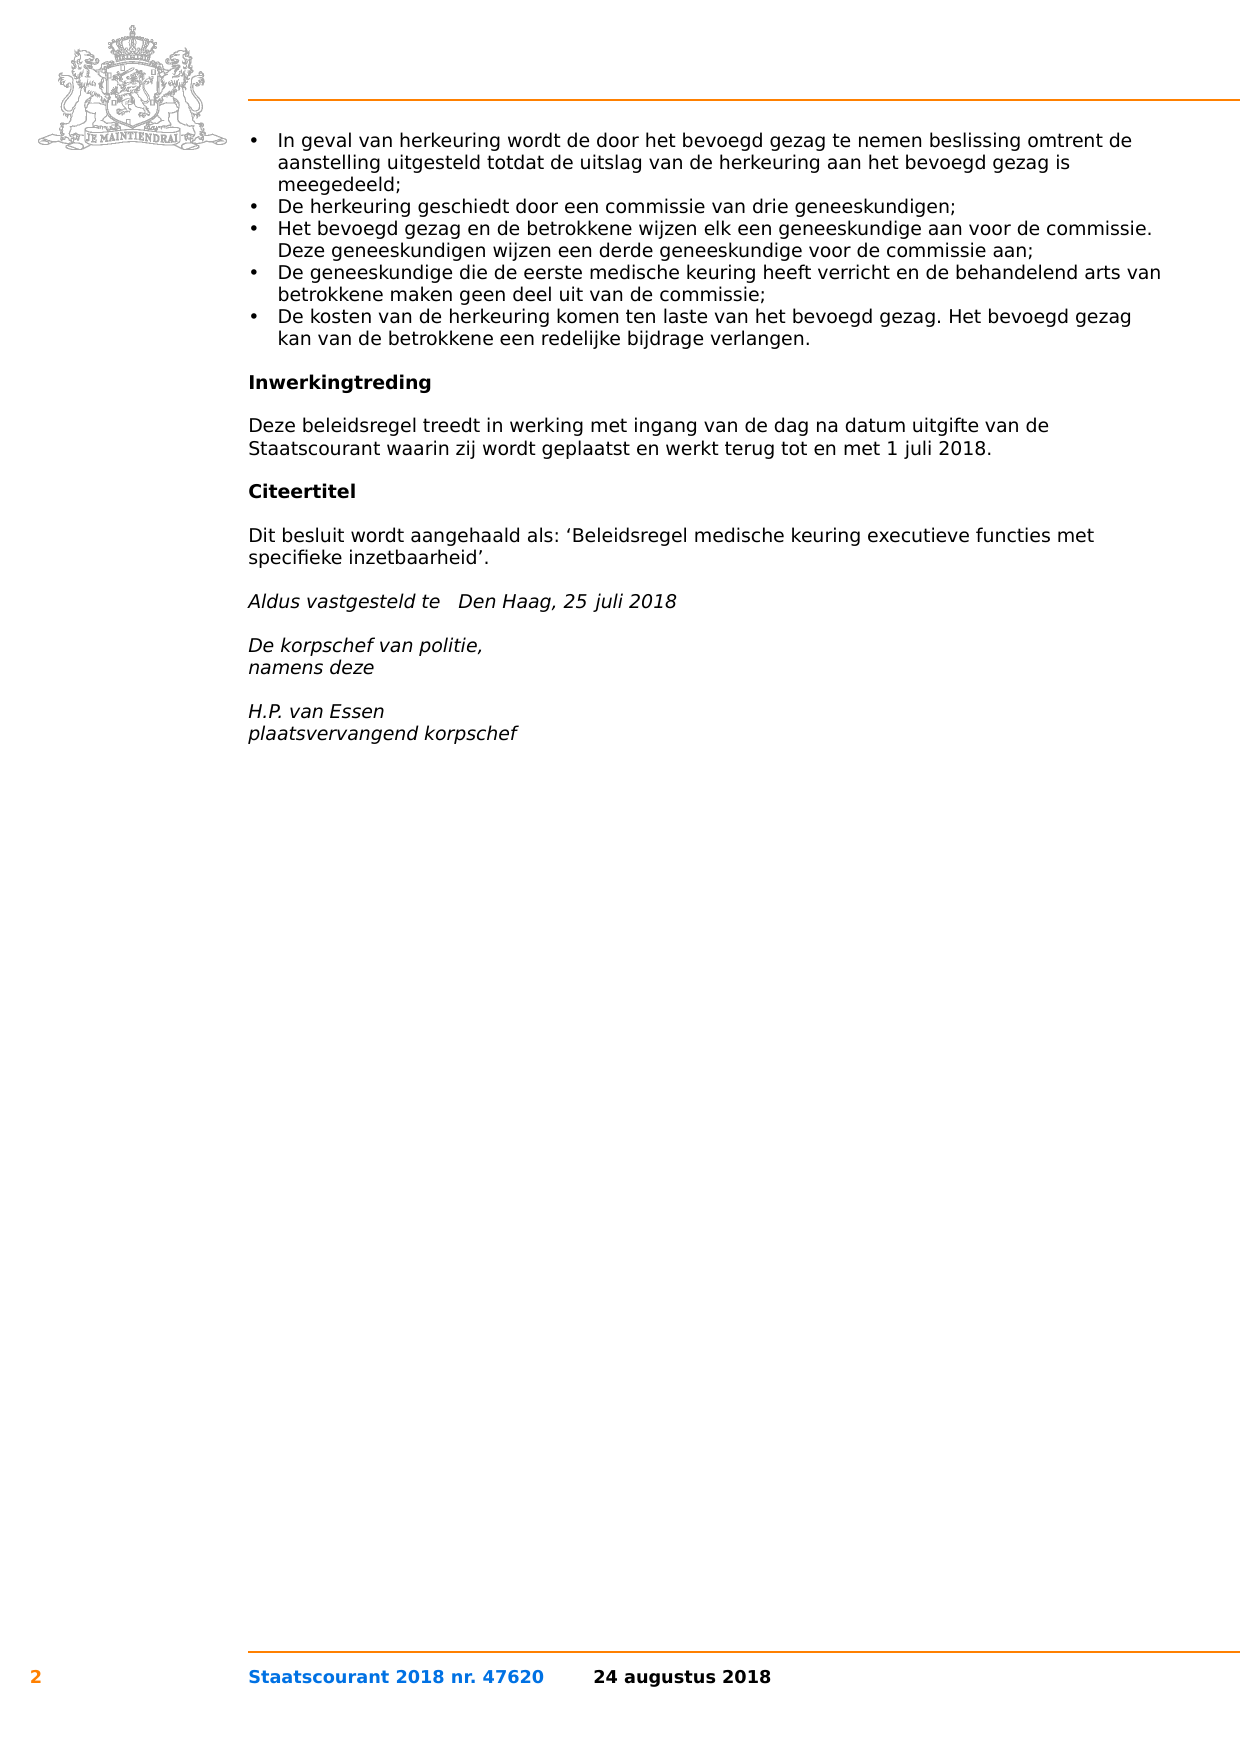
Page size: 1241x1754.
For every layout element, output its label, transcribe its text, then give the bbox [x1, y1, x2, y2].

text • In geval van herkeuring wordt de door het bevoegd gezag te nemen beslissing omtrent de aanstelling uitgesteld totdat de uitslag van de herkeuring aan het bevoegd gezag is meegedeeld; [248, 130, 1163, 196]
picture [38, 25, 227, 150]
text • De herkeuring geschiedt door een commissie van drie geneeskundigen; [248, 196, 1163, 218]
subtitle Citeertitel [248, 481, 1163, 503]
text Aldus vastgesteld te Den Haag, 25 juli 2018 [248, 591, 1163, 613]
text Dit besluit wordt aangehaald als: ‘Beleidsregel medische keuring executieve functies met specifieke inzetbaarheid’. [248, 525, 1163, 569]
text • De geneeskundige die de eerste medische keuring heeft verricht en de behandelend arts van betrokkene maken geen deel uit van de commissie; [248, 262, 1163, 306]
subtitle Inwerkingtreding [248, 372, 1163, 393]
text Deze beleidsregel treedt in werking met ingang van de dag na datum uitgifte van de Staatscourant waarin zij wordt geplaatst en werkt terug tot en met 1 juli 2018. [248, 415, 1163, 459]
text De korpschef van politie, namens deze H.P. van Essen plaatsvervangend korpschef [248, 635, 1163, 745]
text • De kosten van de herkeuring komen ten laste van het bevoegd gezag. Het bevoegd gezag kan van de betrokkene een redelijke bijdrage verlangen. [248, 306, 1163, 350]
text • Het bevoegd gezag en de betrokkene wijzen elk een geneeskundige aan voor de commissie. Deze geneeskundigen wijzen een derde geneeskundige voor de commissie aan; [248, 218, 1163, 262]
